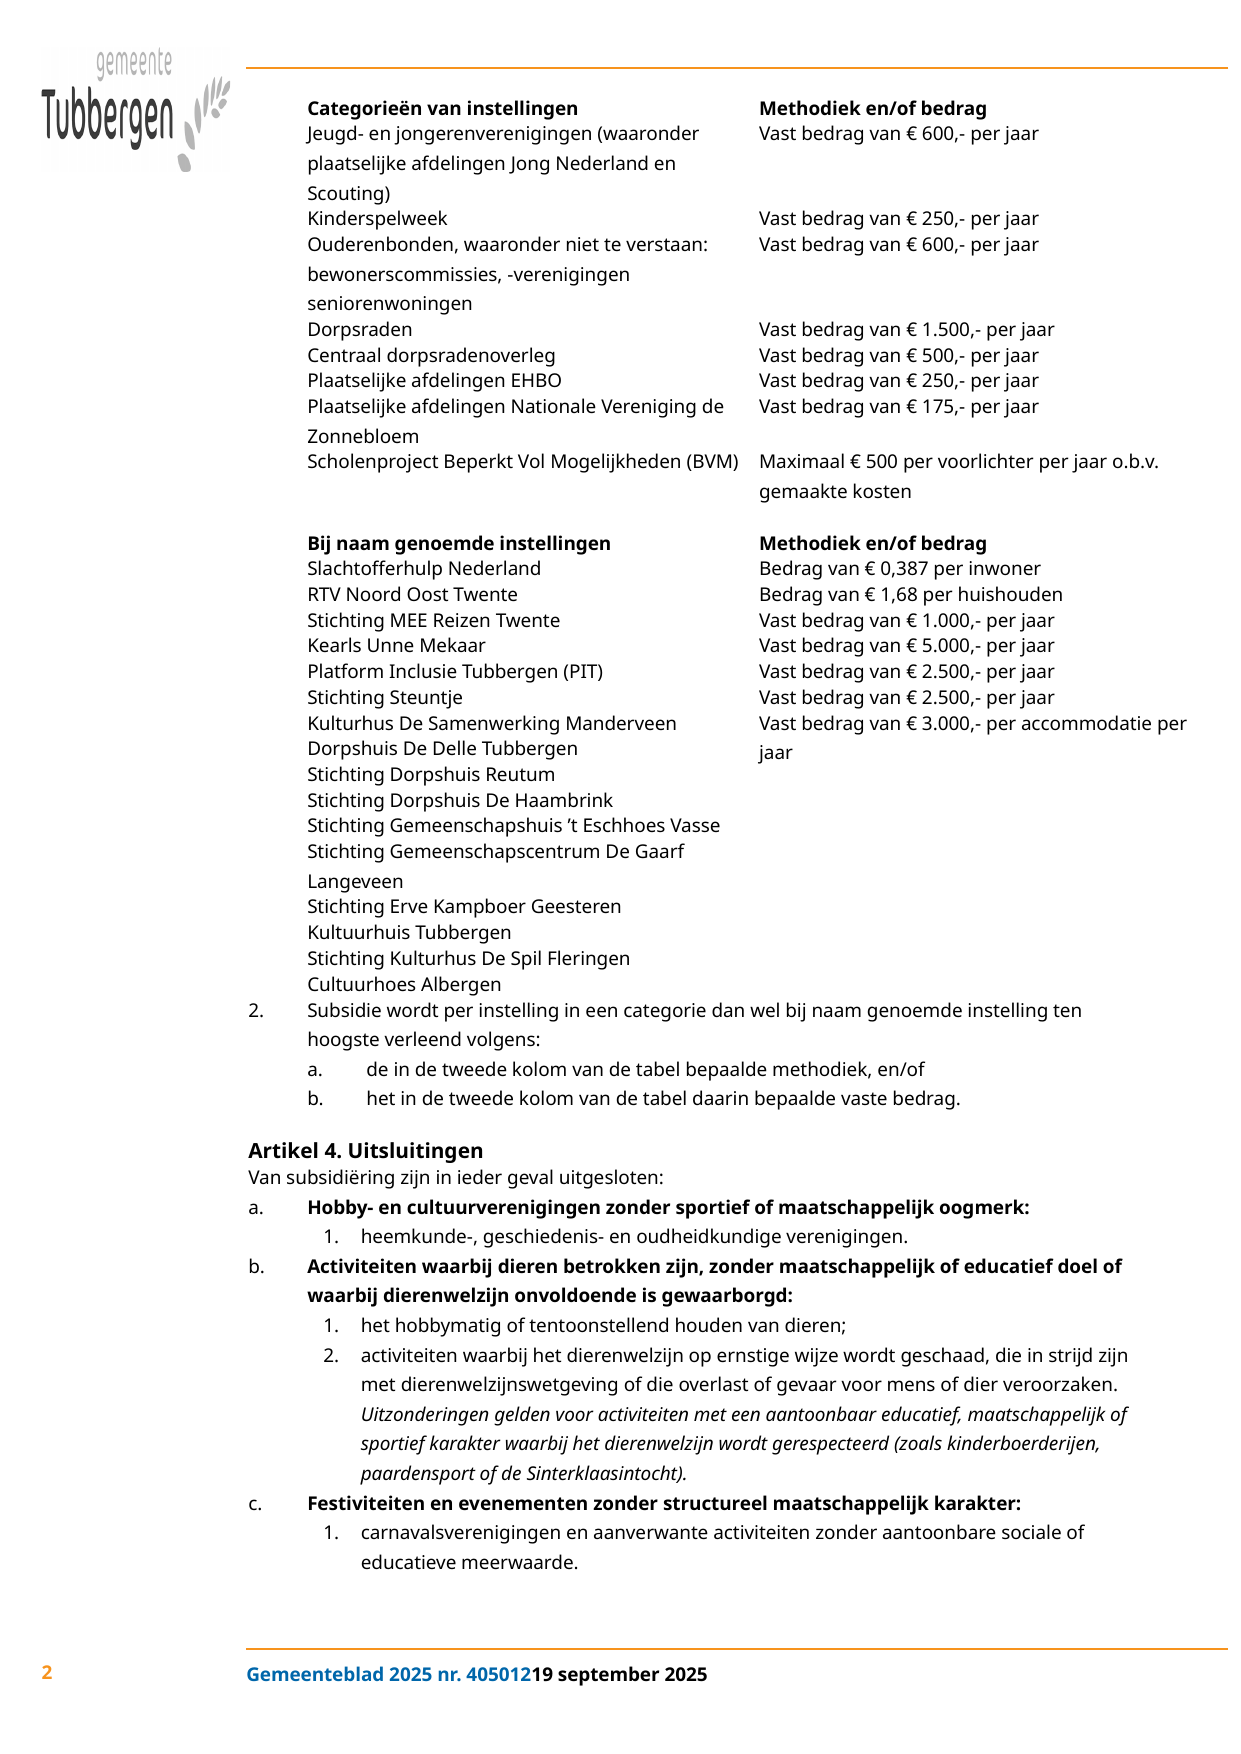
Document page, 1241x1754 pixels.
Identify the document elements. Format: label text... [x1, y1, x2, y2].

picture [41, 47, 231, 172]
list Festiviteiten en evenementen zonder structureel maatschappelijk karakter: [248, 1490, 1152, 1516]
table_cell Stichting Dorpshuis De Haambrink [307, 787, 759, 813]
table_cell [307, 504, 759, 530]
table_cell Vast bedrag van € 600,- per jaar [759, 231, 1211, 316]
table_cell Plaatselijke afdelingen EHBO [307, 368, 759, 393]
table_cell Methodiek en/of bedrag [759, 530, 1211, 555]
table_cell Vast bedrag van € 250,- per jaar [759, 206, 1211, 231]
list Subsidie wordt per instelling in een categorie dan wel bij naam genoemde instelling ten hoogste verleend volgens: [248, 997, 1152, 1052]
table_cell Jeugd- en jongerenverenigingen (waaronder plaatselijke afdelingen Jong Nederland en Scouting) [307, 121, 759, 206]
table_cell Vast bedrag van € 2.500,- per jaar [759, 684, 1211, 710]
table_cell Vast bedrag van € 600,- per jaar [759, 121, 1211, 206]
table_header Categorieën van instellingen [307, 95, 759, 121]
list carnavalsverenigingen en aanverwante activiteiten zonder aantoonbare sociale of educatieve meerwaarde. [323, 1519, 1152, 1575]
table_cell Dorpshuis De Delle Tubbergen [307, 736, 759, 761]
table_cell Bedrag van € 1,68 per huishouden [759, 581, 1211, 607]
table_cell Vast bedrag van € 3.000,- per accommodatie per jaar [759, 710, 1211, 997]
list heemkunde-, geschiedenis- en oudheidkundige verenigingen. [323, 1223, 1152, 1249]
table_cell Slachtofferhulp Nederland [307, 555, 759, 581]
table_cell Stichting Steuntje [307, 684, 759, 710]
table_cell Platform Inclusie Tubbergen (PIT) [307, 658, 759, 684]
table_cell Plaatselijke afdelingen Nationale Vereniging de Zonnebloem [307, 393, 759, 449]
list de in de tweede kolom van de tabel bepaalde methodiek, en/of [307, 1056, 1152, 1082]
table_cell Kearls Unne Mekaar [307, 633, 759, 658]
table_cell Vast bedrag van € 250,- per jaar [759, 368, 1211, 393]
table_cell Vast bedrag van € 5.000,- per jaar [759, 633, 1211, 658]
list Activiteiten waarbij dieren betrokken zijn, zonder maatschappelijk of educatief doel of waarbij dierenwelzijn onvoldoende is gewaarborgd: [248, 1253, 1152, 1308]
table_cell Stichting MEE Reizen Twente [307, 607, 759, 633]
table_cell Maximaal € 500 per voorlichter per jaar o.b.v. gemaakte kosten [759, 449, 1211, 504]
table_header Methodiek en/of bedrag [759, 95, 1211, 121]
table_cell Vast bedrag van € 500,- per jaar [759, 342, 1211, 368]
table_cell Stichting Gemeenschapshuis ’t Eschhoes Vasse [307, 813, 759, 838]
table_cell Dorpsraden [307, 316, 759, 342]
table_cell Vast bedrag van € 1.000,- per jaar [759, 607, 1211, 633]
text Van subsidiëring zijn in ieder geval uitgesloten: [248, 1164, 1152, 1190]
table_cell Stichting Gemeenschapscentrum De Gaarf Langeveen [307, 839, 759, 894]
list activiteiten waarbij het dierenwelzijn op ernstige wijze wordt geschaad, die in strijd zijn met dierenwelzijnswetgeving of die overlast of gevaar voor mens of dier veroorzaken. [323, 1342, 1152, 1397]
table_cell Vast bedrag van € 1.500,- per jaar [759, 316, 1211, 342]
list Uitzonderingen gelden voor activiteiten met een aantoonbaar educatief, maatschappelijk of sportief karakter waarbij het dierenwelzijn wordt gerespecteerd (zoals kinderboerderijen, paardensport of de Sinterklaasintocht). [323, 1401, 1152, 1486]
table_cell Stichting Erve Kampboer Geesteren [307, 894, 759, 919]
table_cell [759, 504, 1211, 530]
list het hobbymatig of tentoonstellend houden van dieren; [323, 1312, 1152, 1338]
table_cell Bedrag van € 0,387 per inwoner [759, 555, 1211, 581]
table_cell Kultuurhuis Tubbergen [307, 920, 759, 945]
table_cell Vast bedrag van € 2.500,- per jaar [759, 658, 1211, 684]
list Hobby- en cultuurverenigingen zonder sportief of maatschappelijk oogmerk: [248, 1194, 1152, 1220]
table_cell Scholenproject Beperkt Vol Mogelijkheden (BVM) [307, 449, 759, 504]
table_cell Centraal dorpsradenoverleg [307, 342, 759, 368]
table_cell Stichting Dorpshuis Reutum [307, 761, 759, 787]
table_cell Bij naam genoemde instellingen [307, 530, 759, 555]
table_cell Stichting Kulturhus De Spil Fleringen [307, 945, 759, 971]
table_cell Cultuurhoes Albergen [307, 971, 759, 997]
text Artikel 4. Uitsluitingen [248, 1136, 1152, 1164]
list het in de tweede kolom van de tabel daarin bepaalde vaste bedrag. [307, 1086, 1152, 1111]
table_cell Vast bedrag van € 175,- per jaar [759, 393, 1211, 449]
table_cell Kinderspelweek [307, 206, 759, 231]
table_cell RTV Noord Oost Twente [307, 581, 759, 607]
table_cell Kulturhus De Samenwerking Manderveen [307, 710, 759, 736]
table_cell Ouderenbonden, waaronder niet te verstaan: bewonerscommissies, -verenigingen seniorenwoningen [307, 231, 759, 316]
